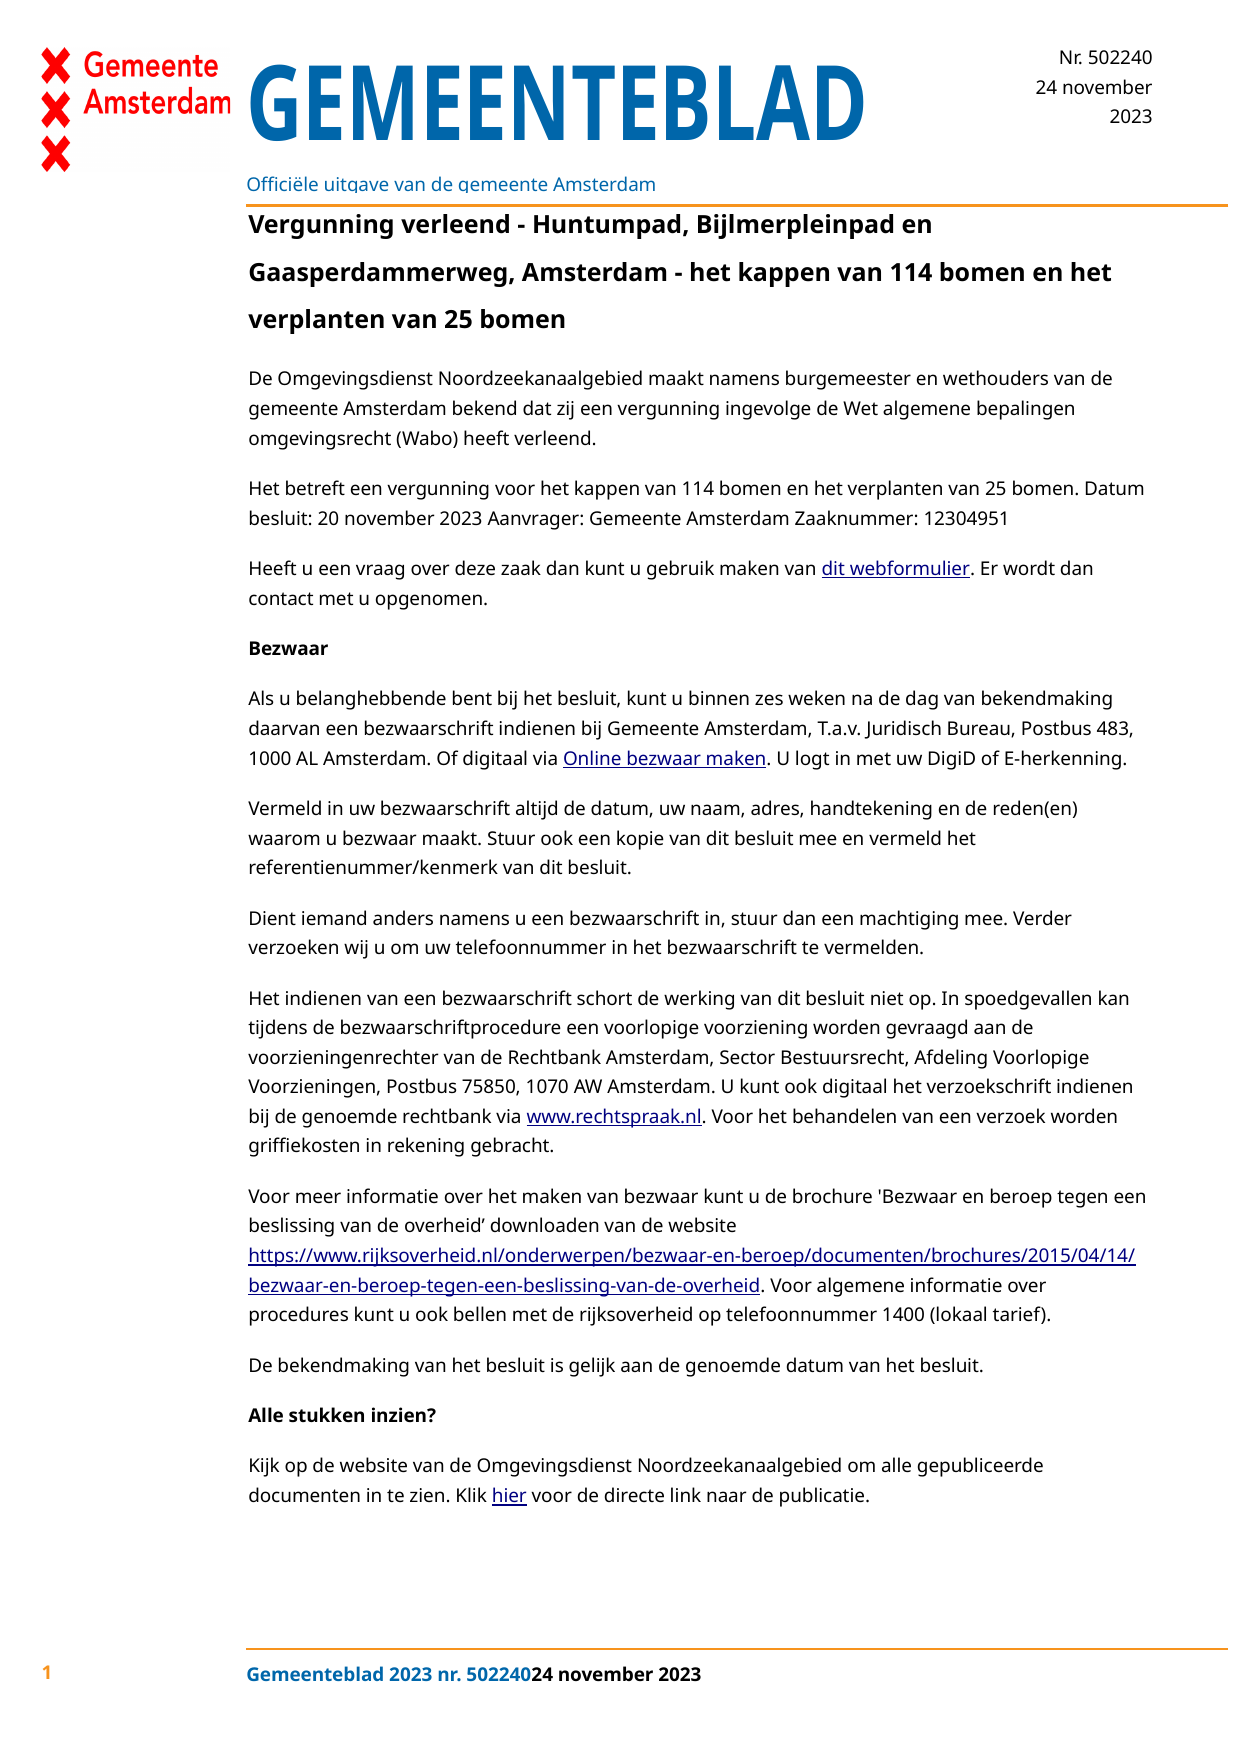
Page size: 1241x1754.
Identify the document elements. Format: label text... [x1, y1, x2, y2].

picture [41, 47, 231, 172]
text Alle stukken inzien? [248, 1402, 1152, 1428]
text De Omgevingsdienst Noordzeekanaalgebied maakt namens burgemeester en wethouders van de gemeente Amsterdam bekend dat zij een vergunning ingevolge de Wet algemene bepalingen omgevingsrecht (Wabo) heeft verleend. [248, 366, 1152, 450]
text Bezwaar [248, 635, 1152, 661]
text Het indienen van een bezwaarschrift schort de werking van dit besluit niet op. In spoedgevallen kan tijdens de bezwaarschriftprocedure een voorlopige voorziening worden gevraagd aan de voorzieningenrechter van de Rechtbank Amsterdam, Sector Bestuursrecht, Afdeling Voorlopige Voorzieningen, Postbus 75850, 1070 AW Amsterdam. U kunt ook digitaal het verzoekschrift indienen bij de genoemde rechtbank via www.rechtspraak.nl. Voor het behandelen van een verzoek worden griffiekosten in rekening gebracht. [248, 985, 1152, 1158]
text Kijk op de website van de Omgevingsdienst Noordzeekanaalgebied om alle gepubliceerde documenten in te zien. Klik hier voor de directe link naar de publicatie. [248, 1453, 1152, 1508]
text De bekendmaking van het besluit is gelijk aan de genoemde datum van het besluit. [248, 1352, 1152, 1377]
text Voor meer informatie over het maken van bezwaar kunt u de brochure 'Bezwaar en beroep tegen een beslissing van de overheid’ downloaden van de website https://www.rijksoverheid.nl/onderwerpen/bezwaar-en-beroep/documenten/brochures/2015/04/14/bezwaar-en-beroep-tegen-een-beslissing-van-de-overheid. Voor algemene informatie over procedures kunt u ook bellen met de rijksoverheid op telefoonnummer 1400 (lokaal tarief). [248, 1183, 1152, 1327]
text Als u belanghebbende bent bij het besluit, kunt u binnen zes weken na de dag van bekendmaking daarvan een bezwaarschrift indienen bij Gemeente Amsterdam, T.a.v. Juridisch Bureau, Postbus 483, 1000 AL Amsterdam. Of digitaal via Online bezwaar maken. U logt in met uw DigiD of E-herkenning. [248, 686, 1152, 770]
text Dient iemand anders namens u een bezwaarschrift in, stuur dan een machtiging mee. Verder verzoeken wij u om uw telefoonnummer in het bezwaarschrift te vermelden. [248, 905, 1152, 960]
text Vermeld in uw bezwaarschrift altijd de datum, uw naam, adres, handtekening en de reden(en) waarom u bezwaar maakt. Stuur ook een kopie van dit besluit mee en vermeld het referentienummer/kenmerk van dit besluit. [248, 795, 1152, 880]
text Vergunning verleend - Huntumpad, Bijlmerpleinpad en Gaasperdammerweg, Amsterdam - het kappen van 114 bomen en het verplanten van 25 bomen [248, 207, 1152, 336]
text Het betreft een vergunning voor het kappen van 114 bomen en het verplanten van 25 bomen. Datum besluit: 20 november 2023 Aanvrager: Gemeente Amsterdam Zaaknummer: 12304951 [248, 475, 1152, 530]
text Heeft u een vraag over deze zaak dan kunt u gebruik maken van dit webformulier. Er wordt dan contact met u opgenomen. [248, 555, 1152, 610]
